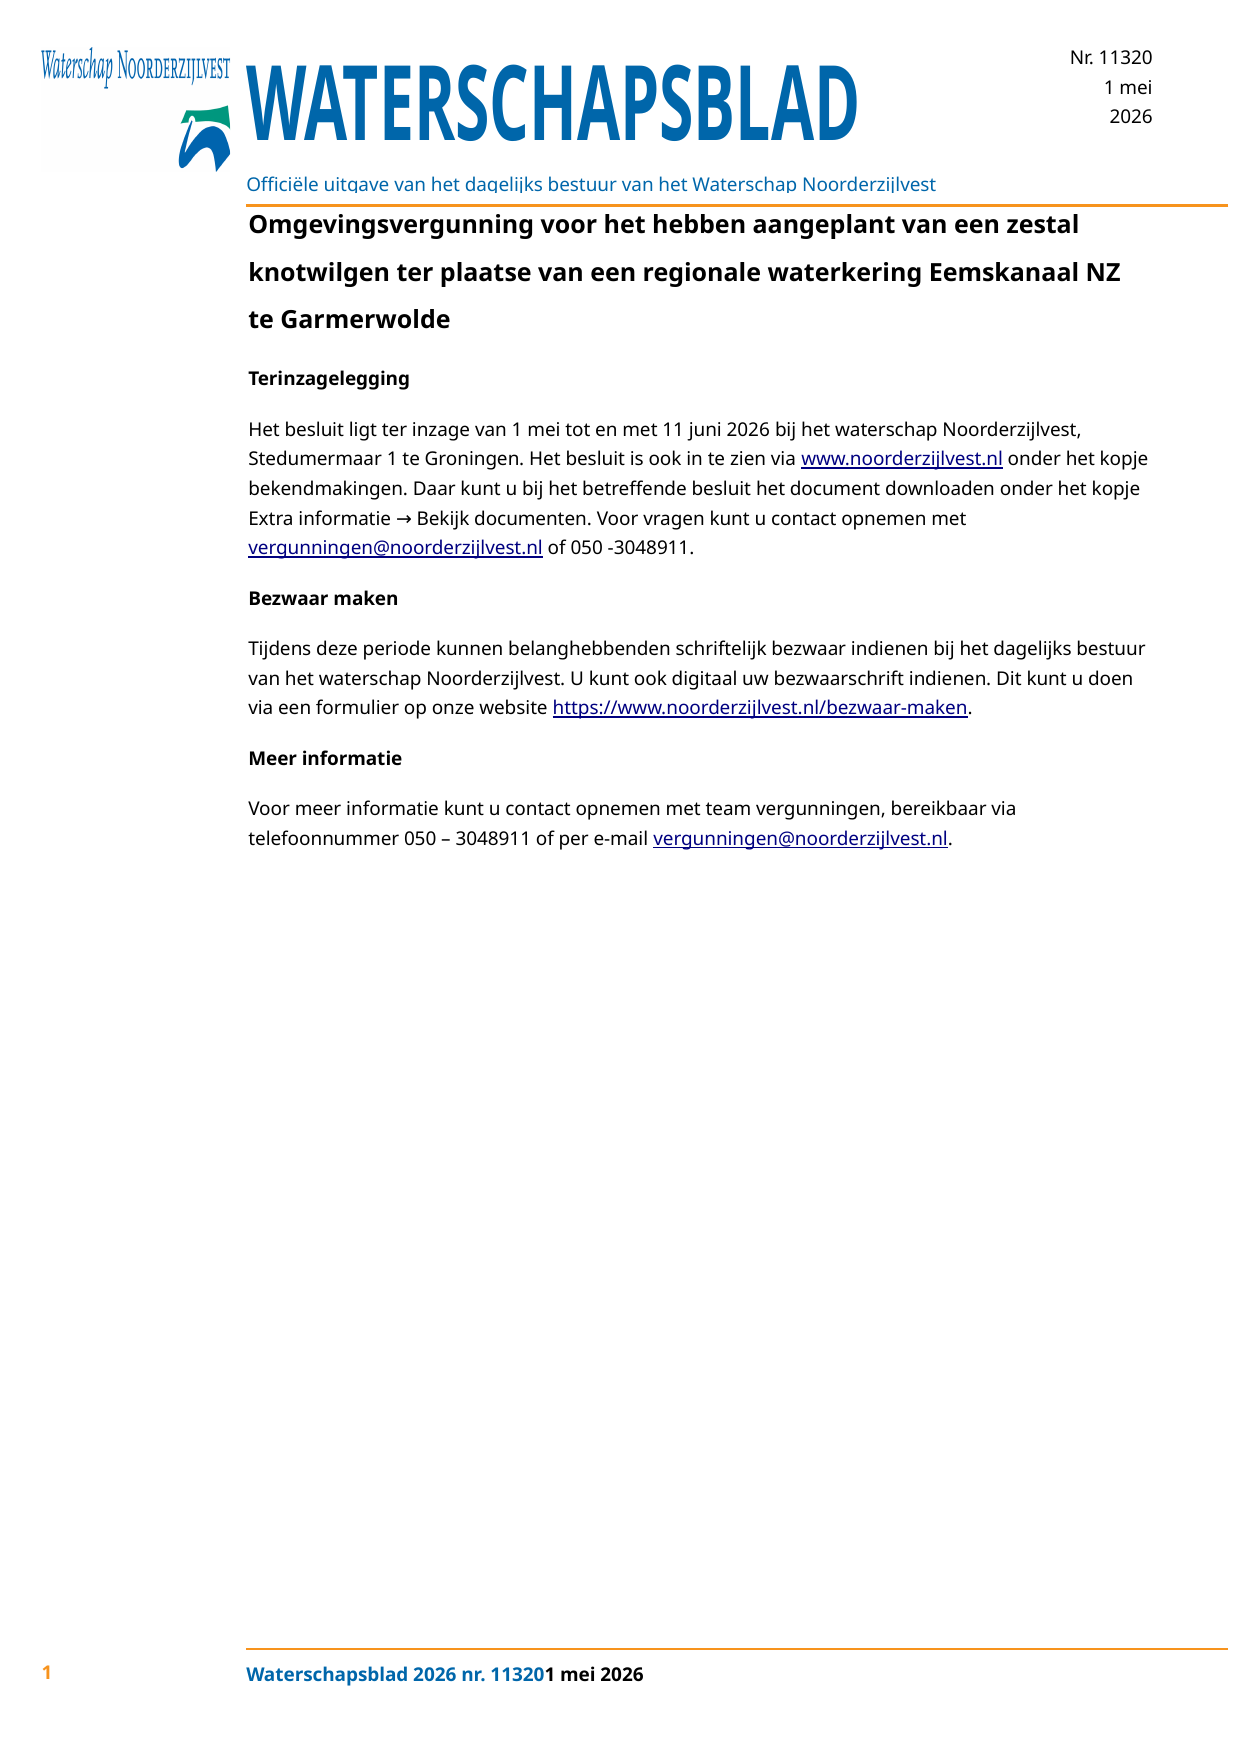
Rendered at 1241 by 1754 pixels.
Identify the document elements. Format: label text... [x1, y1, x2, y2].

picture [41, 47, 231, 172]
text Meer informatie [248, 745, 1152, 770]
text Tijdens deze periode kunnen belanghebbenden schriftelijk bezwaar indienen bij het dagelijks bestuur van het waterschap Noorderzijlvest. U kunt ook digitaal uw bezwaarschrift indienen. Dit kunt u doen via een formulier op onze website https://www.noorderzijlvest.nl/bezwaar-maken. [248, 635, 1152, 720]
text Terinzagelegging [248, 366, 1152, 391]
text Bezwaar maken [248, 585, 1152, 610]
text Het besluit ligt ter inzage van 1 mei tot en met 11 juni 2026 bij het waterschap Noorderzijlvest, Stedumermaar 1 te Groningen. Het besluit is ook in te zien via www.noorderzijlvest.nl onder het kopje bekendmakingen. Daar kunt u bij het betreffende besluit het document downloaden onder het kopje Extra informatie → Bekijk documenten. Voor vragen kunt u contact opnemen met vergunningen@noorderzijlvest.nl of 050 -3048911. [248, 416, 1152, 560]
text Omgevingsvergunning voor het hebben aangeplant van een zestal knotwilgen ter plaatse van een regionale waterkering Eemskanaal NZ te Garmerwolde [248, 207, 1152, 336]
text Voor meer informatie kunt u contact opnemen met team vergunningen, bereikbaar via telefoonnummer 050 – 3048911 of per e-mail vergunningen@noorderzijlvest.nl. [248, 795, 1152, 850]
